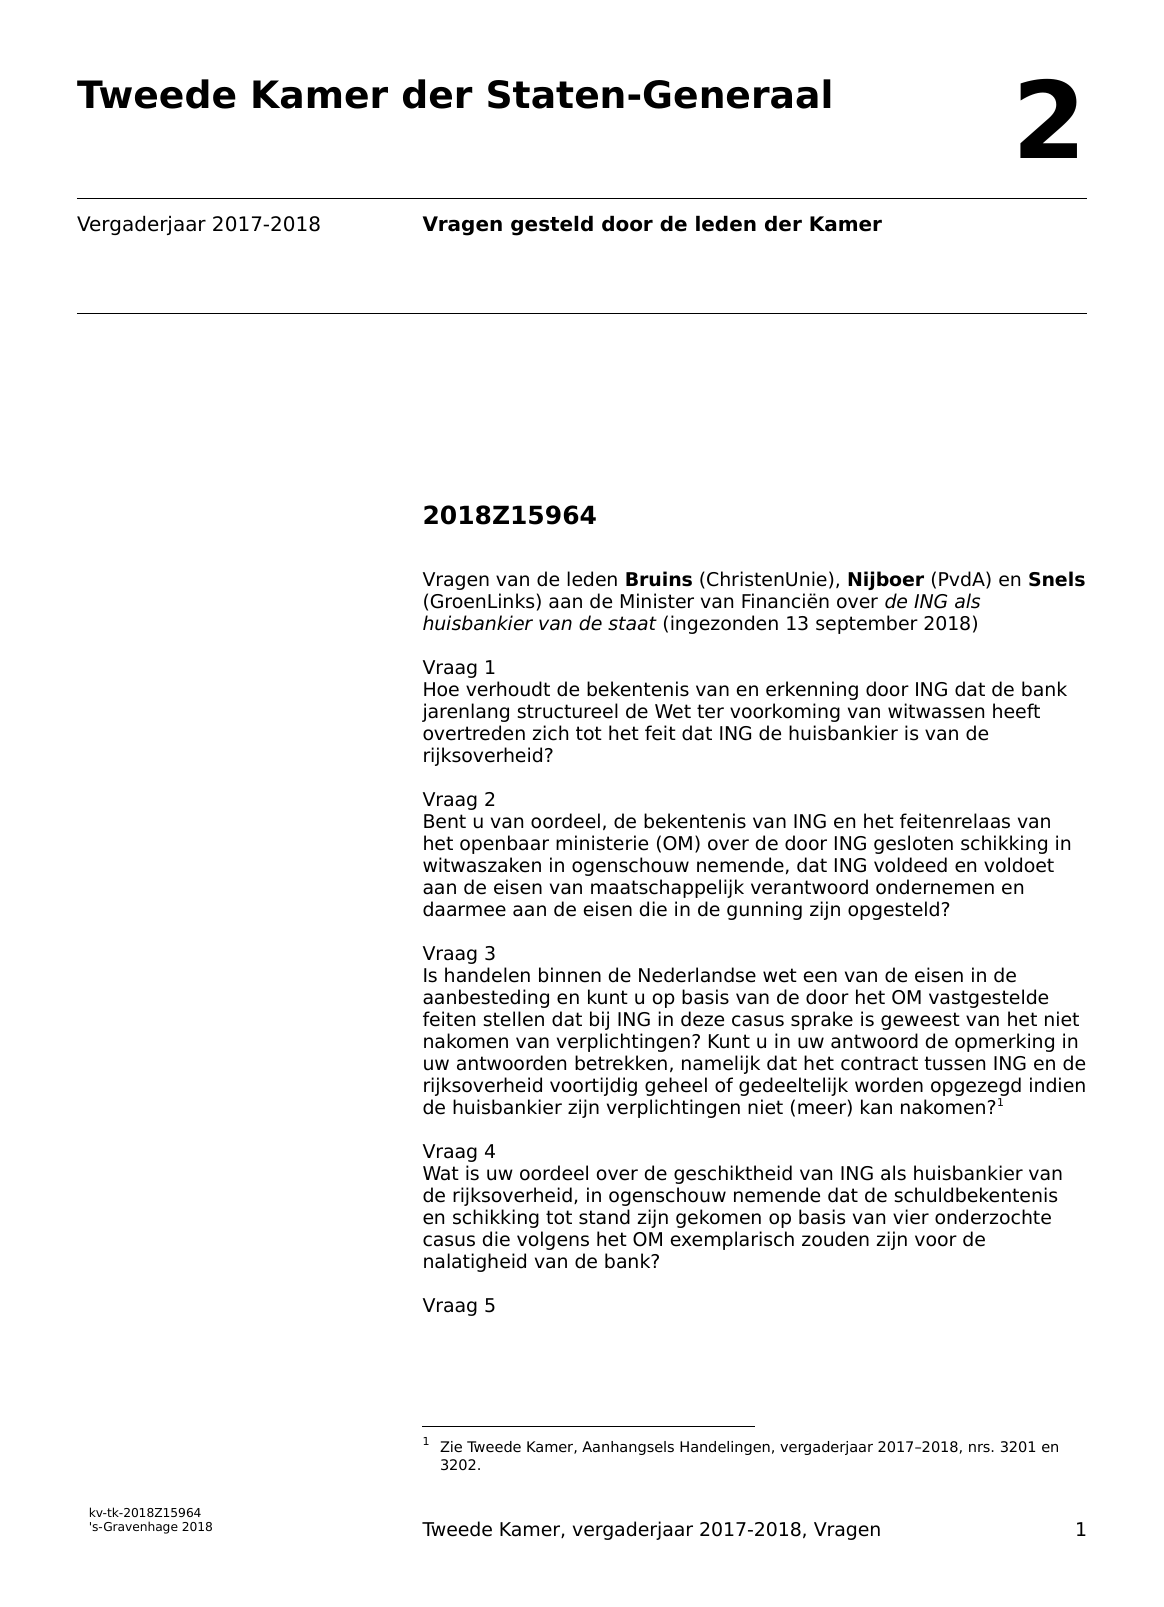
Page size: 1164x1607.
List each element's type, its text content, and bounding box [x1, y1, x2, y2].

text 's-Gravenhage 2018 [88, 1520, 323, 1534]
table_header 2 [886, 59, 1087, 198]
text Bent u van oordeel, de bekentenis van ING en het feitenrelaas van het openbaar ministerie (OM) over de door ING gesloten schikking in witwaszaken in ogenschouw nemende, dat ING voldeed en voldoet aan de eisen van maatschappelijk verantwoord ondernemen en daarmee aan de eisen die in de gunning zijn opgesteld? [422, 811, 1087, 921]
table_header Tweede Kamer der Staten-Generaal [77, 59, 886, 198]
text Vraag 3 [422, 943, 1087, 965]
table_cell Vragen gesteld door de leden der Kamer [422, 199, 1087, 313]
text 2018Z15964 [422, 501, 1087, 531]
text Vraag 5 [422, 1295, 1087, 1317]
table_cell Vergaderjaar 2017-2018 [77, 199, 422, 313]
text Vraag 1 [422, 657, 1087, 679]
text Zie Tweede Kamer, Aanhangsels Handelingen, vergaderjaar 2017–2018, nrs. 3201 en 3202. [422, 1435, 1087, 1474]
text kv-tk-2018Z15964 [88, 1506, 323, 1520]
text Is handelen binnen de Nederlandse wet een van de eisen in de aanbesteding en kunt u op basis van de door het OM vastgestelde feiten stellen dat bij ING in deze casus sprake is geweest van het niet nakomen van verplichtingen? Kunt u in uw antwoord de opmerking in uw antwoorden betrekken, namelijk dat het contract tussen ING en de rijksoverheid voortijdig geheel of gedeeltelijk worden opgezegd indien de huisbankier zijn verplichtingen niet (meer) kan nakomen? [422, 965, 1087, 1119]
text Vraag 2 [422, 789, 1087, 811]
text Hoe verhoudt de bekentenis van en erkenning door ING dat de bank jarenlang structureel de Wet ter voorkoming van witwassen heeft overtreden zich tot het feit dat ING de huisbankier is van de rijksoverheid? [422, 679, 1087, 767]
text Vragen van de leden Bruins (ChristenUnie), Nijboer (PvdA) en Snels (GroenLinks) aan de Minister van Financiën over de ING als huisbankier van de staat (ingezonden 13 september 2018) [422, 569, 1087, 635]
text Wat is uw oordeel over de geschiktheid van ING als huisbankier van de rijksoverheid, in ogenschouw nemende dat de schuldbekentenis en schikking tot stand zijn gekomen op basis van vier onderzochte casus die volgens het OM exemplarisch zouden zijn voor de nalatigheid van de bank? [422, 1163, 1087, 1273]
text Vraag 4 [422, 1141, 1087, 1163]
